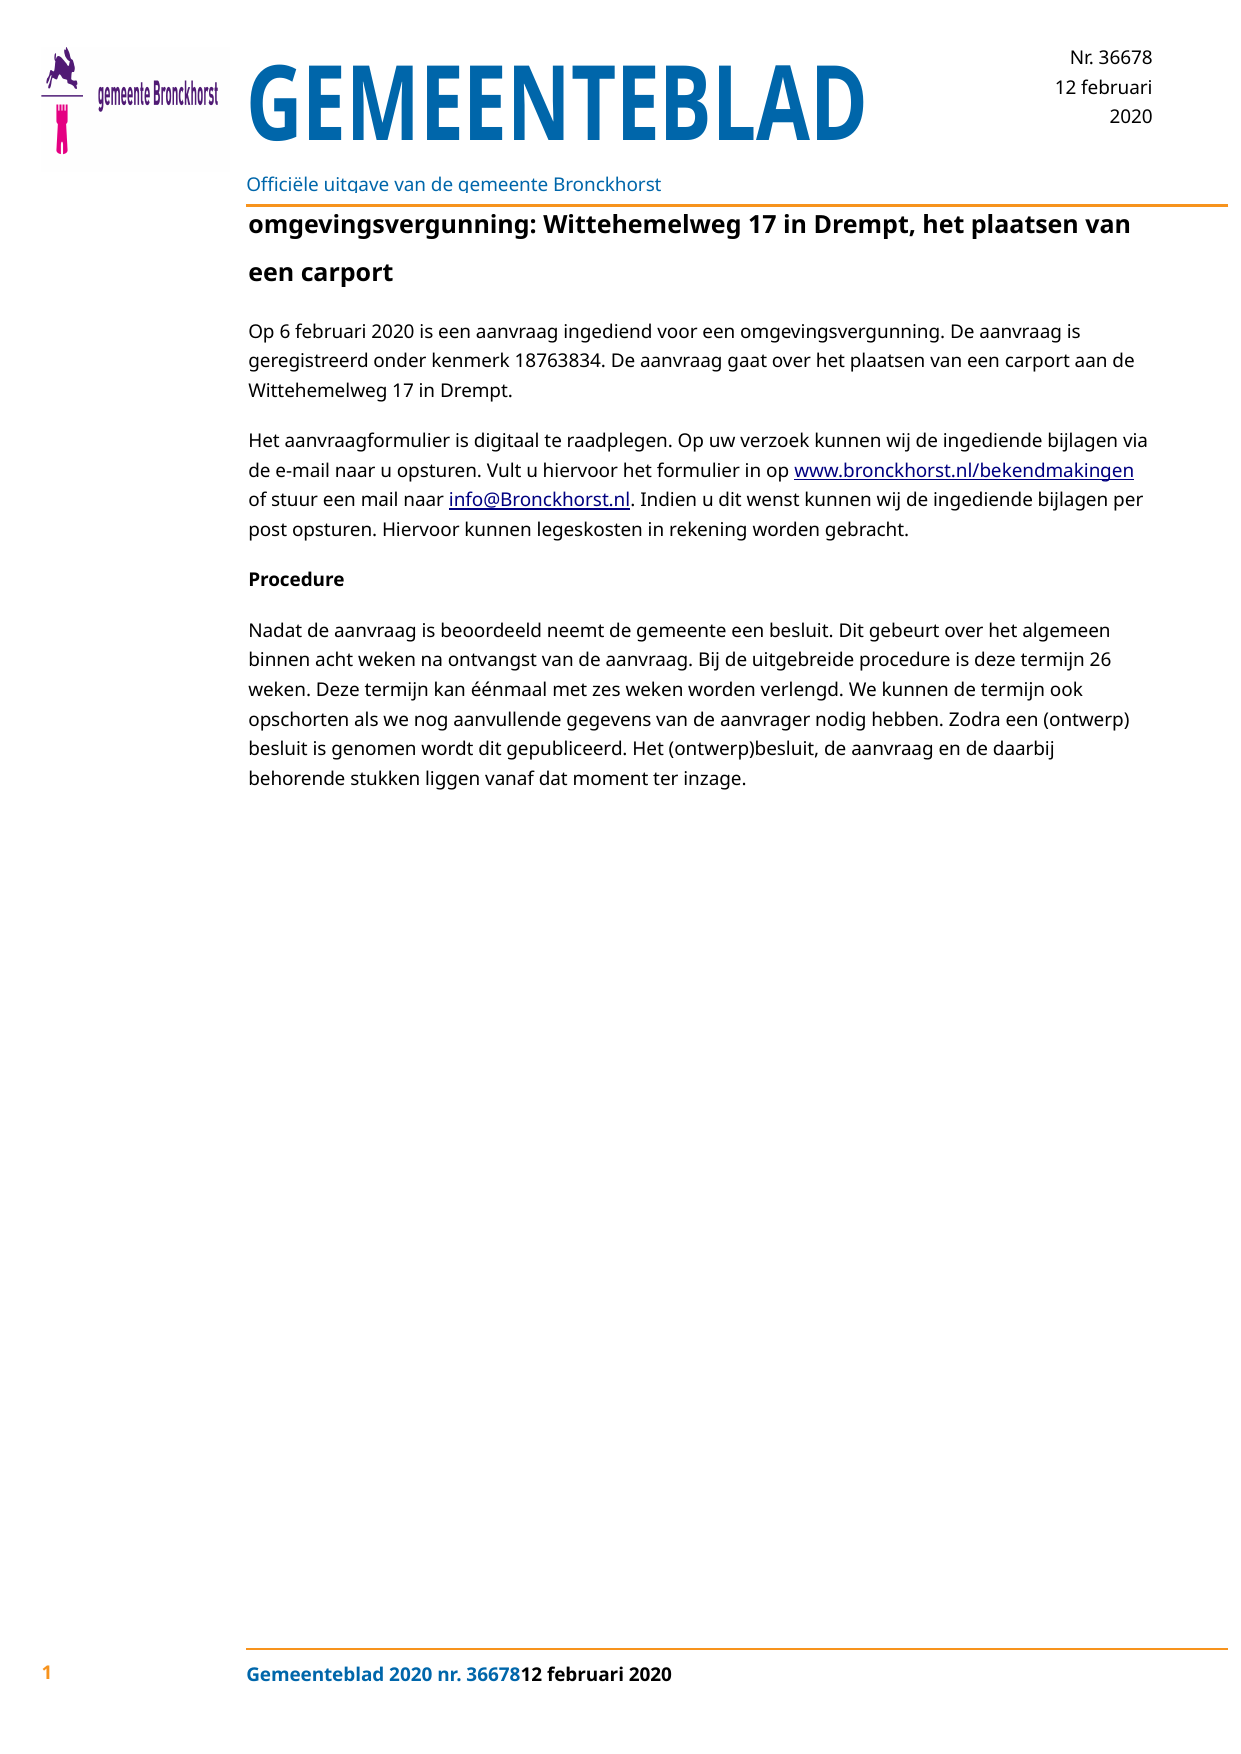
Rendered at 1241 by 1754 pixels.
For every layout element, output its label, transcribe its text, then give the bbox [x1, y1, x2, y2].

text omgevingsvergunning: Wittehemelweg 17 in Drempt, het plaatsen van een carport [248, 207, 1152, 288]
text Het aanvraagformulier is digitaal te raadplegen. Op uw verzoek kunnen wij de ingediende bijlagen via de e-mail naar u opsturen. Vult u hiervoor het formulier in op www.bronckhorst.nl/bekendmakingen of stuur een mail naar info@Bronckhorst.nl. Indien u dit wenst kunnen wij de ingediende bijlagen per post opsturen. Hiervoor kunnen legeskosten in rekening worden gebracht. [248, 427, 1152, 542]
picture [41, 47, 231, 172]
text Nadat de aanvraag is beoordeeld neemt de gemeente een besluit. Dit gebeurt over het algemeen binnen acht weken na ontvangst van de aanvraag. Bij de uitgebreide procedure is deze termijn 26 weken. Deze termijn kan éénmaal met zes weken worden verlengd. We kunnen de termijn ook opschorten als we nog aanvullende gegevens van de aanvrager nodig hebben. Zodra een (ontwerp) besluit is genomen wordt dit gepubliceerd. Het (ontwerp)besluit, de aanvraag en de daarbij behorende stukken liggen vanaf dat moment ter inzage. [248, 617, 1152, 791]
text Op 6 februari 2020 is een aanvraag ingediend voor een omgevingsvergunning. De aanvraag is geregistreerd onder kenmerk 18763834. De aanvraag gaat over het plaatsen van een carport aan de Wittehemelweg 17 in Drempt. [248, 318, 1152, 403]
text Procedure [248, 567, 1152, 592]
